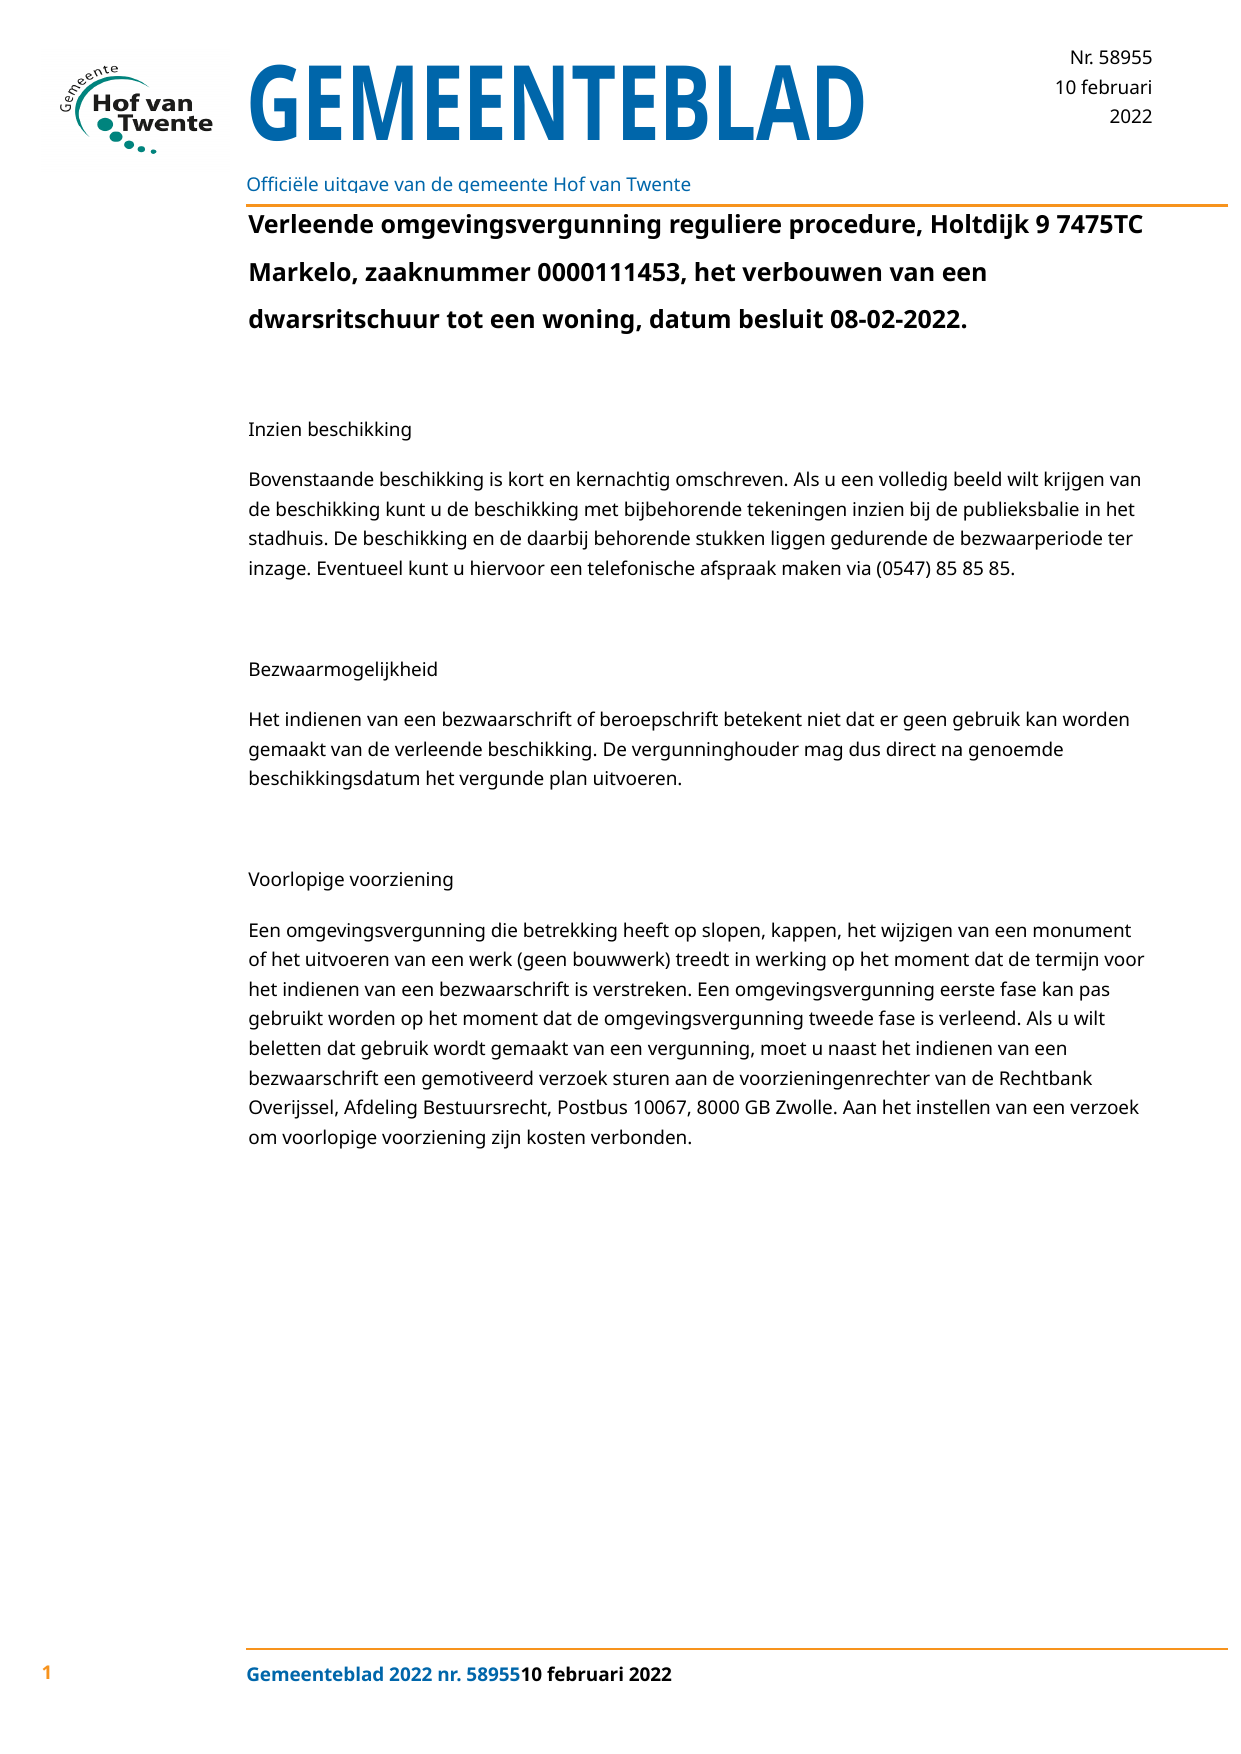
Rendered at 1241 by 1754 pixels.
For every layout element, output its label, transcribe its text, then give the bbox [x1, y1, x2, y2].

text Bezwaarmogelijkheid [248, 656, 1152, 682]
picture [41, 47, 231, 172]
text Het indienen van een bezwaarschrift of beroepschrift betekent niet dat er geen gebruik kan worden gemaakt van de verleende beschikking. De vergunninghouder mag dus direct na genoemde beschikkingsdatum het vergunde plan uitvoeren. [248, 706, 1152, 791]
text Bovenstaande beschikking is kort en kernachtig omschreven. Als u een volledig beeld wilt krijgen van de beschikking kunt u de beschikking met bijbehorende tekeningen inzien bij de publieksbalie in het stadhuis. De beschikking en de daarbij behorende stukken liggen gedurende de bezwaarperiode ter inzage. Eventueel kunt u hiervoor een telefonische afspraak maken via (0547) 85 85 85. [248, 466, 1152, 581]
text Voorlopige voorziening [248, 866, 1152, 892]
text Inzien beschikking [248, 416, 1152, 442]
text Een omgevingsvergunning die betrekking heeft op slopen, kappen, het wijzigen van een monument of het uitvoeren van een werk (geen bouwwerk) treedt in werking op het moment dat de termijn voor het indienen van een bezwaarschrift is verstreken. Een omgevingsvergunning eerste fase kan pas gebruikt worden op het moment dat de omgevingsvergunning tweede fase is verleend. Als u wilt beletten dat gebruik wordt gemaakt van een vergunning, moet u naast het indienen van een bezwaarschrift een gemotiveerd verzoek sturen aan de voorzieningenrechter van de Rechtbank Overijssel, Afdeling Bestuursrecht, Postbus 10067, 8000 GB Zwolle. Aan het instellen van een verzoek om voorlopige voorziening zijn kosten verbonden. [248, 917, 1152, 1149]
text Verleende omgevingsvergunning reguliere procedure, Holtdijk 9 7475TC Markelo, zaaknummer 0000111453, het verbouwen van een dwarsritschuur tot een woning, datum besluit 08-02-2022. [248, 207, 1152, 336]
